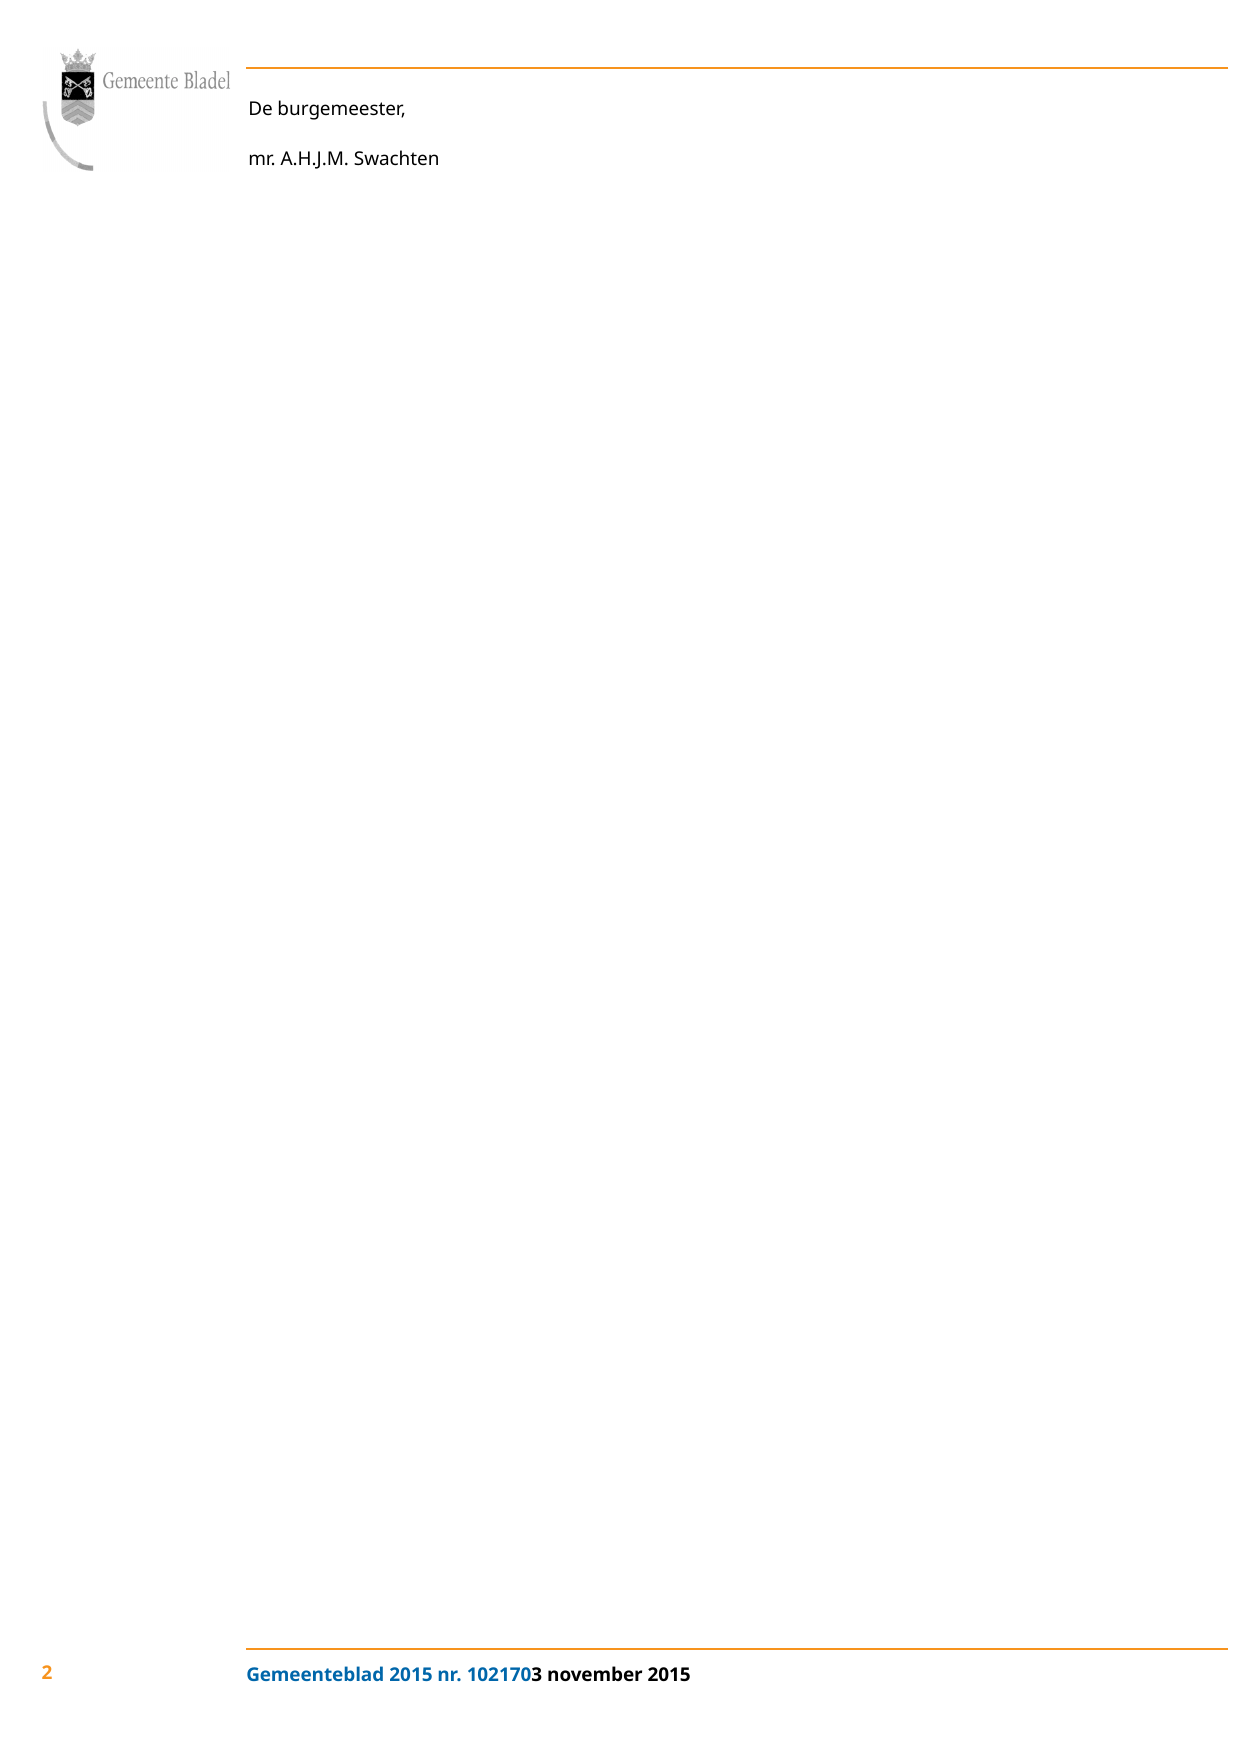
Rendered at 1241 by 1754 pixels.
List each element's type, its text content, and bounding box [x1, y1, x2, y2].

text mr. A.H.J.M. Swachten [248, 145, 1152, 171]
text De burgemeester, [248, 95, 1152, 121]
picture [41, 47, 231, 172]
